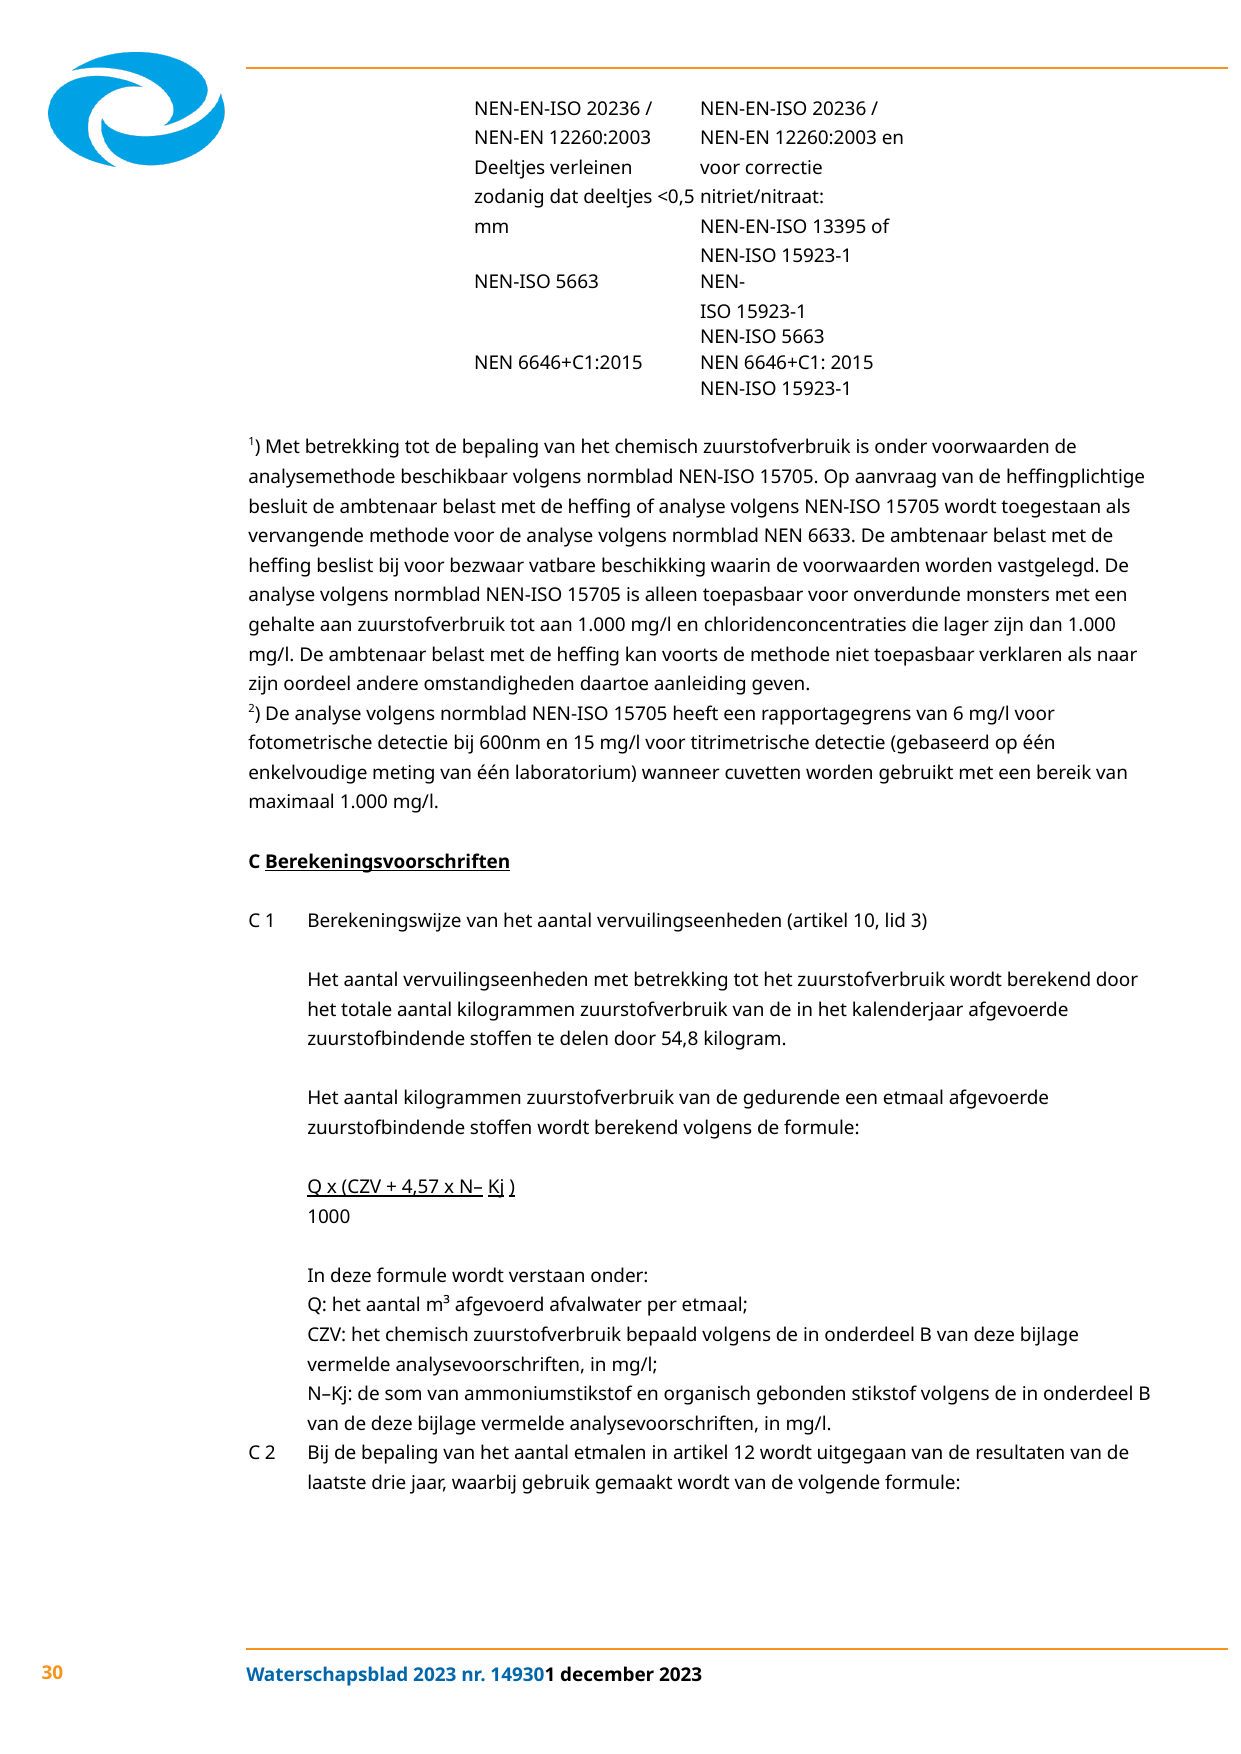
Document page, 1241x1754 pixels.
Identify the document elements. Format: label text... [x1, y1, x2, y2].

list N–Kj: de som van ammoniumstikstof en organisch gebonden stikstof volgens de in onderdeel B van de deze bijlage vermelde analysevoorschriften, in mg/l. [248, 1380, 1152, 1436]
table_cell [248, 95, 474, 401]
text 2) De analyse volgens normblad NEN-ISO 15705 heeft een rapportagegrens van 6 mg/l voor fotometrische detectie bij 600nm en 15 mg/l voor titrimetrische detectie (gebaseerd op één enkelvoudige meting van één laboratorium) wanneer cuvetten worden gebruikt met een bereik van maximaal 1.000 mg/l. [248, 700, 1152, 814]
list Q x (CZV + 4,57 x N– Kj ) [248, 1173, 1152, 1199]
table_cell [926, 95, 1152, 401]
table_cell NEN-ISO 5663 [474, 269, 700, 349]
list CZV: het chemisch zuurstofverbruik bepaald volgens de in onderdeel B van deze bijlage vermelde analysevoorschriften, in mg/l; [248, 1321, 1152, 1377]
picture [41, 47, 231, 172]
text 1) Met betrekking tot de bepaling van het chemisch zuurstofverbruik is onder voorwaarden de analysemethode beschikbaar volgens normblad NEN-ISO 15705. Op aanvraag van de heffingplichtige besluit de ambtenaar belast met de heffing of analyse volgens NEN-ISO 15705 wordt toegestaan als vervangende methode voor de analyse volgens normblad NEN 6633. De ambtenaar belast met de heffing beslist bij voor bezwaar vatbare beschikking waarin de voorwaarden worden vastgelegd. De analyse volgens normblad NEN-ISO 15705 is alleen toepasbaar voor onverdunde monsters met een gehalte aan zuurstofverbruik tot aan 1.000 mg/l en chloridenconcentraties die lager zijn dan 1.000 mg/l. De ambtenaar belast met de heffing kan voorts de methode niet toepasbaar verklaren als naar zijn oordeel andere omstandigheden daartoe aanleiding geven. [248, 434, 1152, 696]
list Q: het aantal m³ afgevoerd afvalwater per etmaal; [248, 1292, 1152, 1317]
table_cell NEN-EN-ISO 20236 / NEN-EN 12260:2003 Deeltjes verleinen zodanig dat deeltjes <0,5 mm [474, 95, 700, 268]
table_cell NEN-EN-ISO 20236 / NEN-EN 12260:2003 en voor correctie nitriet/nitraat: NEN-EN-ISO 13395 of NEN-ISO 15923-1 [700, 95, 926, 268]
table_cell NEN 6646+C1: 2015 [700, 350, 926, 375]
table_cell NEN-ISO 15923-1 [700, 375, 926, 401]
table_cell NEN 6646+C1:2015 [474, 350, 700, 401]
list Berekeningswijze van het aantal vervuilingseenheden (artikel 10, lid 3) [248, 907, 1152, 933]
list Het aantal kilogrammen zuurstofverbruik van de gedurende een etmaal afgevoerde zuurstofbindende stoffen wordt berekend volgens de formule: [248, 1084, 1152, 1140]
text C Berekeningsvoorschriften [248, 848, 1152, 874]
table_cell NEN- ISO 15923-1 [700, 269, 926, 324]
list 1000 [248, 1203, 1152, 1229]
list Bij de bepaling van het aantal etmalen in artikel 12 wordt uitgegaan van de resultaten van de laatste drie jaar, waarbij gebruik gemaakt wordt van de volgende formule: [248, 1439, 1152, 1495]
table_cell NEN-ISO 5663 [700, 324, 926, 349]
list In deze formule wordt verstaan onder: [248, 1262, 1152, 1288]
list Het aantal vervuilingseenheden met betrekking tot het zuurstofverbruik wordt berekend door het totale aantal kilogrammen zuurstofverbruik van de in het kalenderjaar afgevoerde zuurstofbindende stoffen te delen door 54,8 kilogram. [248, 966, 1152, 1051]
